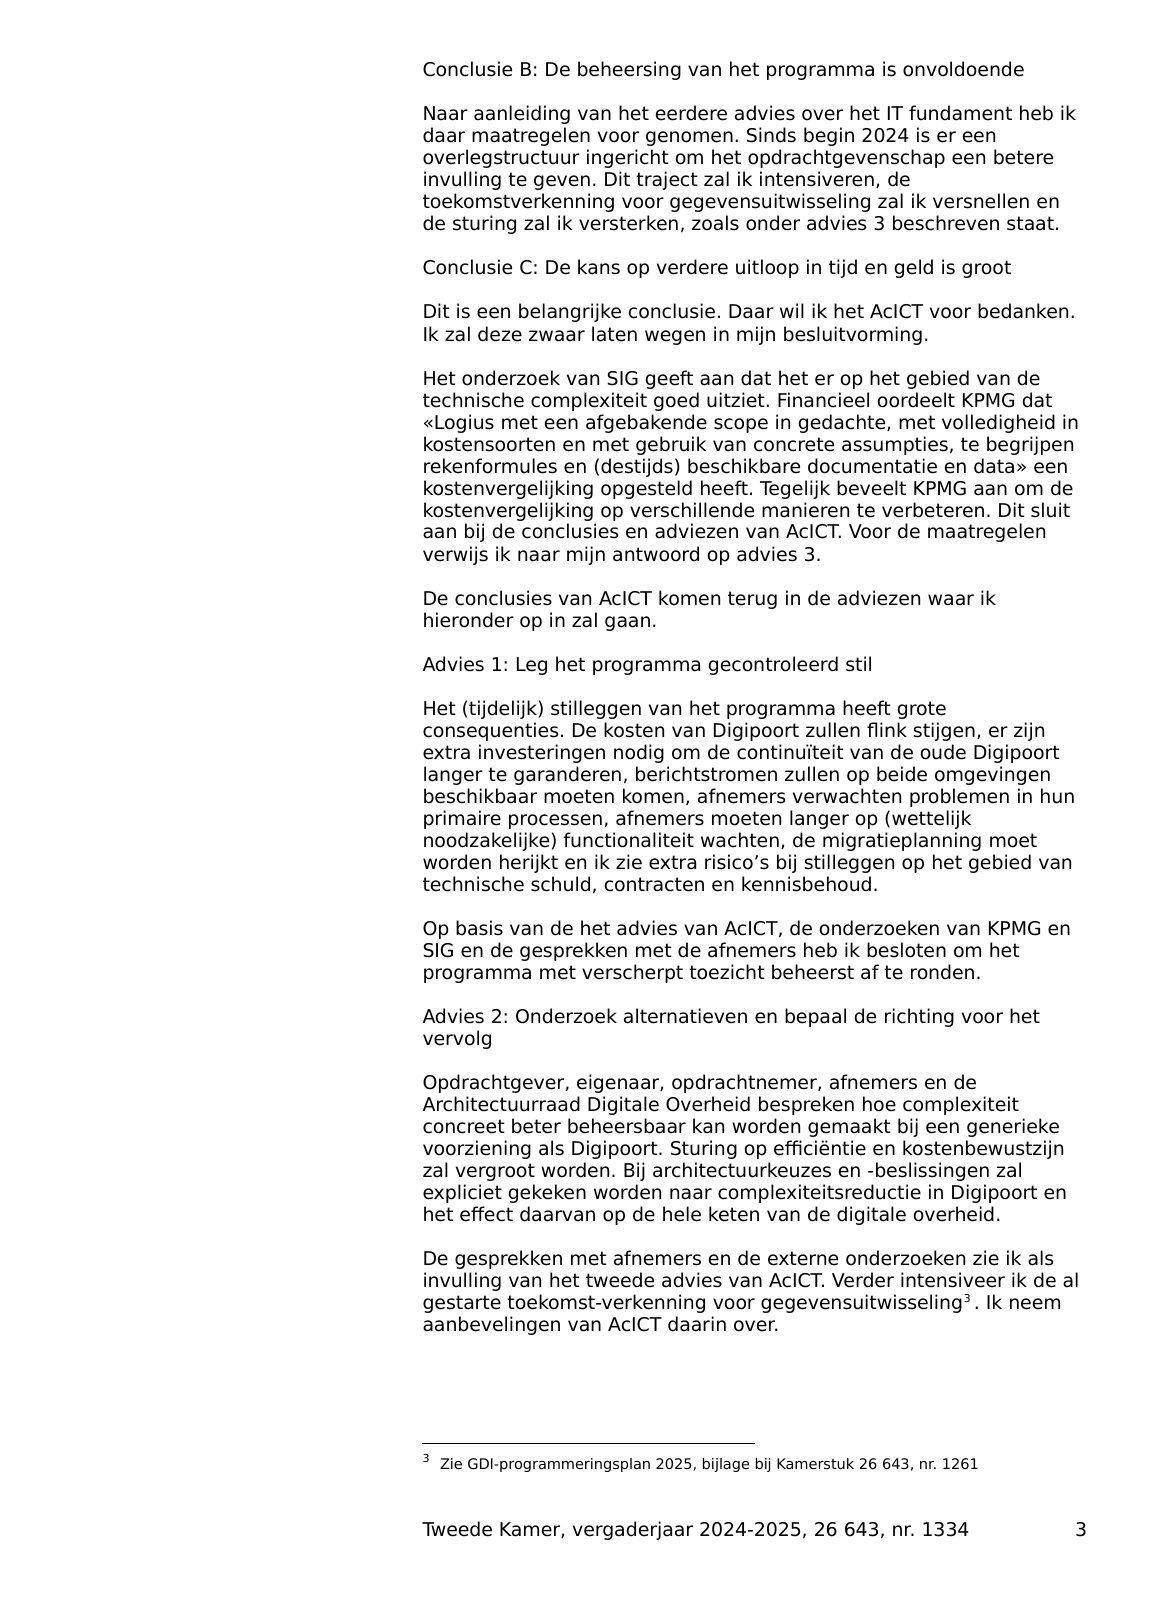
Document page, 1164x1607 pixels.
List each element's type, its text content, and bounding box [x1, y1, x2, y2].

text Het (tijdelijk) stilleggen van het programma heeft grote consequenties. De kosten van Digipoort zullen flink stijgen, er zijn extra investeringen nodig om de continuïteit van de oude Digipoort langer te garanderen, berichtstromen zullen op beide omgevingen beschikbaar moeten komen, afnemers verwachten problemen in hun primaire processen, afnemers moeten langer op (wettelijk noodzakelijke) functionaliteit wachten, de migratieplanning moet worden herijkt en ik zie extra risico’s bij stilleggen op het gebied van technische schuld, contracten en kennisbehoud. [422, 698, 1087, 896]
text De conclusies van AcICT komen terug in de adviezen waar ik hieronder op in zal gaan. [422, 588, 1087, 632]
text Op basis van de het advies van AcICT, de onderzoeken van KPMG en SIG en de gesprekken met de afnemers heb ik besloten om het programma met verscherpt toezicht beheerst af te ronden. [422, 918, 1087, 984]
subtitle Advies 1: Leg het programma gecontroleerd stil [422, 654, 1087, 676]
subtitle Advies 2: Onderzoek alternatieven en bepaal de richting voor het vervolg [422, 1006, 1087, 1050]
text De gesprekken met afnemers en de externe onderzoeken zie ik als invulling van het tweede advies van AcICT. Verder intensiveer ik de al gestarte toekomst-verkenning voor gegevensuitwisseling. Ik neem aanbevelingen van AcICT daarin over. [422, 1248, 1087, 1336]
text Opdrachtgever, eigenaar, opdrachtnemer, afnemers en de Architectuurraad Digitale Overheid bespreken hoe complexiteit concreet beter beheersbaar kan worden gemaakt bij een generieke voorziening als Digipoort. Sturing op efficiëntie en kostenbewustzijn zal vergroot worden. Bij architectuurkeuzes en -beslissingen zal expliciet gekeken worden naar complexiteitsreductie in Digipoort en het effect daarvan op de hele keten van de digitale overheid. [422, 1072, 1087, 1226]
text Naar aanleiding van het eerdere advies over het IT fundament heb ik daar maatregelen voor genomen. Sinds begin 2024 is er een overlegstructuur ingericht om het opdrachtgevenschap een betere invulling te geven. Dit traject zal ik intensiveren, de toekomstverkenning voor gegevensuitwisseling zal ik versnellen en de sturing zal ik versterken, zoals onder advies 3 beschreven staat. [422, 103, 1087, 235]
text Dit is een belangrijke conclusie. Daar wil ik het AcICT voor bedanken. Ik zal deze zwaar laten wegen in mijn besluitvorming. [422, 301, 1087, 345]
subtitle Conclusie B: De beheersing van het programma is onvoldoende [422, 59, 1087, 81]
subtitle Conclusie C: De kans op verdere uitloop in tijd en geld is groot [422, 257, 1087, 279]
text Zie GDI-programmeringsplan 2025, bijlage bij Kamerstuk 26 643, nr. 1261 [422, 1452, 1087, 1474]
text Het onderzoek van SIG geeft aan dat het er op het gebied van de technische complexiteit goed uitziet. Financieel oordeelt KPMG dat «Logius met een afgebakende scope in gedachte, met volledigheid in kostensoorten en met gebruik van concrete assumpties, te begrijpen rekenformules en (destijds) beschikbare documentatie en data» een kostenvergelijking opgesteld heeft. Tegelijk beveelt KPMG aan om de kostenvergelijking op verschillende manieren te verbeteren. Dit sluit aan bij de conclusies en adviezen van AcICT. Voor de maatregelen verwijs ik naar mijn antwoord op advies 3. [422, 368, 1087, 565]
